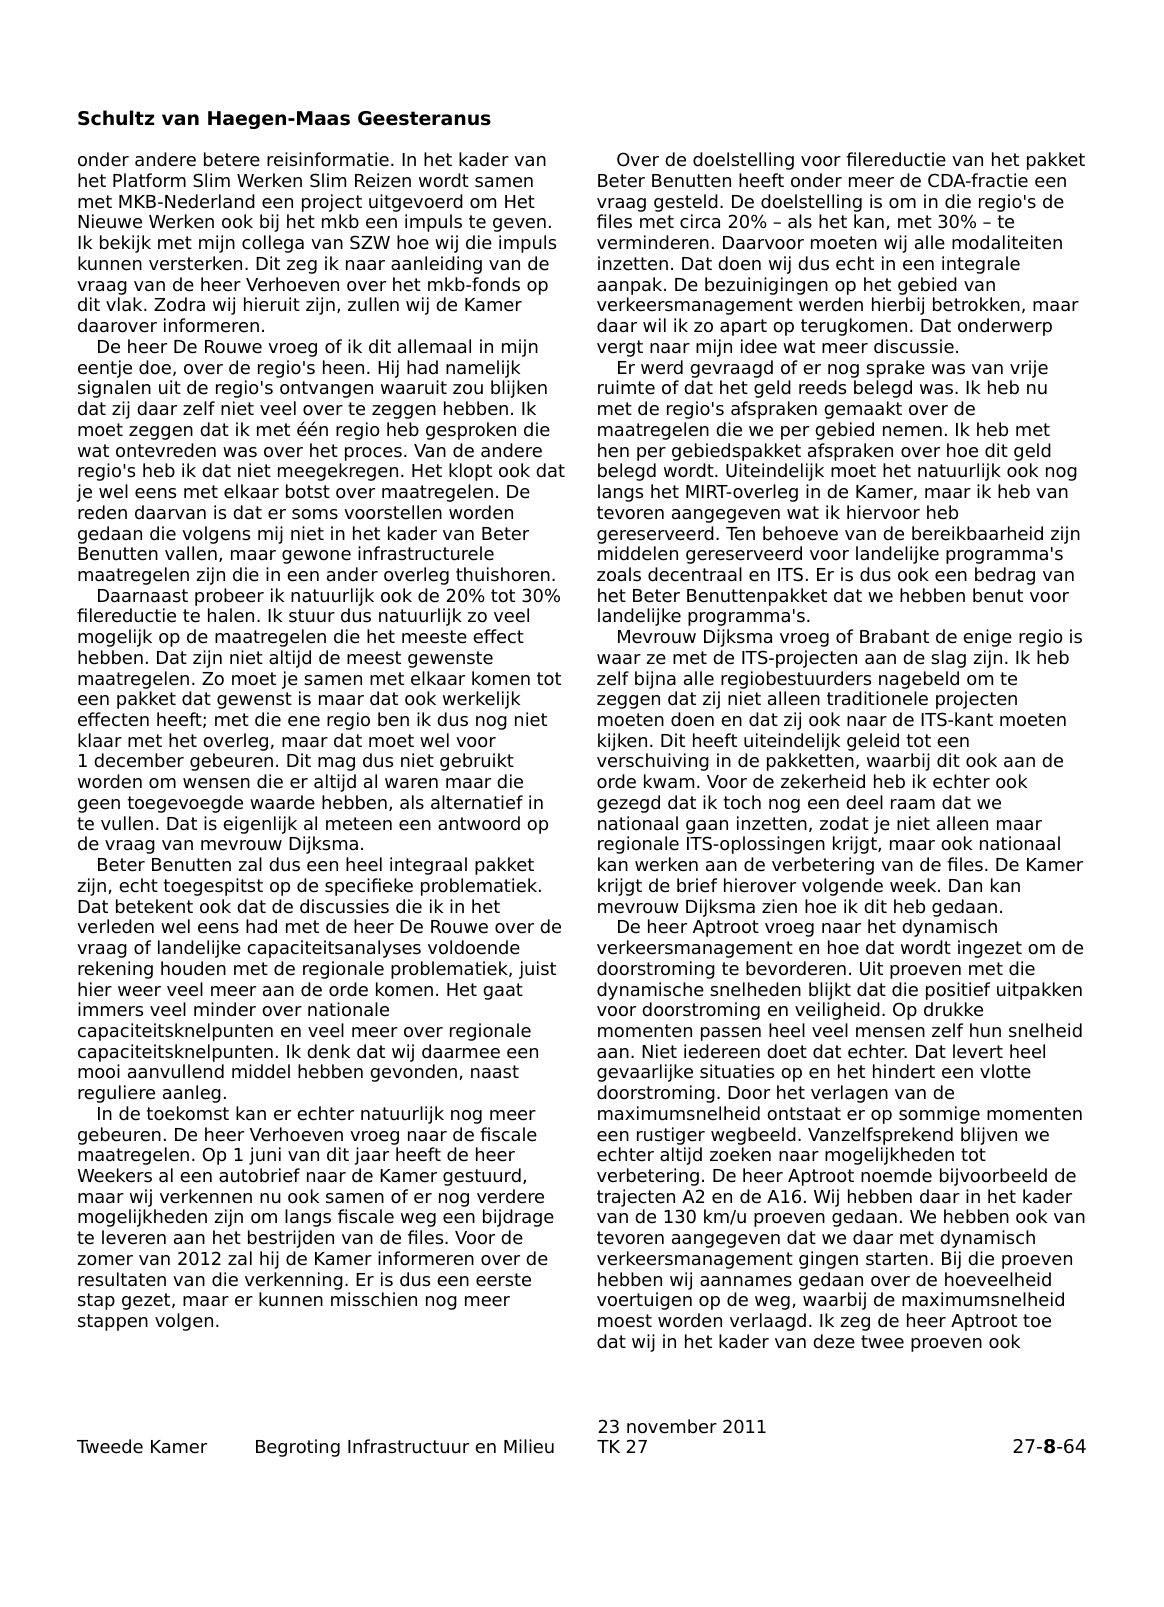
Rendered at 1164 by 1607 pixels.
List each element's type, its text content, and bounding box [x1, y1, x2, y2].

text Daarnaast probeer ik natuurlijk ook de 20% tot 30% filereductie te halen. Ik stuur dus natuurlijk zo veel mogelijk op de maatregelen die het meeste effect hebben. Dat zijn niet altijd de meest gewenste maatregelen. Zo moet je samen met elkaar komen tot een pakket dat gewenst is maar dat ook werkelijk effecten heeft; met die ene regio ben ik dus nog niet klaar met het overleg, maar dat moet wel voor 1 december gebeuren. Dit mag dus niet gebruikt worden om wensen die er altijd al waren maar die geen toegevoegde waarde hebben, als alternatief in te vullen. Dat is eigenlijk al meteen een antwoord op de vraag van mevrouw Dijksma. [77, 586, 567, 855]
text onder andere betere reisinformatie. In het kader van het Platform Slim Werken Slim Reizen wordt samen met MKB-Nederland een project uitgevoerd om Het Nieuwe Werken ook bij het mkb een impuls te geven. Ik bekijk met mijn collega van SZW hoe wij die impuls kunnen versterken. Dit zeg ik naar aanleiding van de vraag van de heer Verhoeven over het mkb-fonds op dit vlak. Zodra wij hieruit zijn, zullen wij de Kamer daarover informeren. [77, 150, 567, 337]
text Beter Benutten zal dus een heel integraal pakket zijn, echt toegespitst op de specifieke problematiek. Dat betekent ook dat de discussies die ik in het verleden wel eens had met de heer De Rouwe over de vraag of landelijke capaciteitsanalyses voldoende rekening houden met de regionale problematiek, juist hier weer veel meer aan de orde komen. Het gaat immers veel minder over nationale capaciteitsknelpunten en veel meer over regionale capaciteitsknelpunten. Ik denk dat wij daarmee een mooi aanvullend middel hebben gevonden, naast reguliere aanleg. [77, 855, 567, 1104]
text Er werd gevraagd of er nog sprake was van vrije ruimte of dat het geld reeds belegd was. Ik heb nu met de regio's afspraken gemaakt over de maatregelen die we per gebied nemen. Ik heb met hen per gebiedspakket afspraken over hoe dit geld belegd wordt. Uiteindelijk moet het natuurlijk ook nog langs het MIRT-overleg in de Kamer, maar ik heb van tevoren aangegeven wat ik hiervoor heb gereserveerd. Ten behoeve van de bereikbaarheid zijn middelen gereserveerd voor landelijke programma's zoals decentraal en ITS. Er is dus ook een bedrag van het Beter Benuttenpakket dat we hebben benut voor landelijke programma's. [596, 357, 1087, 627]
text Mevrouw Dijksma vroeg of Brabant de enige regio is waar ze met de ITS-projecten aan de slag zijn. Ik heb zelf bijna alle regiobestuurders nagebeld om te zeggen dat zij niet alleen traditionele projecten moeten doen en dat zij ook naar de ITS-kant moeten kijken. Dit heeft uiteindelijk geleid tot een verschuiving in de pakketten, waarbij dit ook aan de orde kwam. Voor de zekerheid heb ik echter ook gezegd dat ik toch nog een deel raam dat we nationaal gaan inzetten, zodat je niet alleen maar regionale ITS-oplossingen krijgt, maar ook nationaal kan werken aan de verbetering van de files. De Kamer krijgt de brief hierover volgende week. Dan kan mevrouw Dijksma zien hoe ik dit heb gedaan. [596, 627, 1087, 917]
text In de toekomst kan er echter natuurlijk nog meer gebeuren. De heer Verhoeven vroeg naar de fiscale maatregelen. Op 1 juni van dit jaar heeft de heer Weekers al een autobrief naar de Kamer gestuurd, maar wij verkennen nu ook samen of er nog verdere mogelijkheden zijn om langs fiscale weg een bijdrage te leveren aan het bestrijden van de files. Voor de zomer van 2012 zal hij de Kamer informeren over de resultaten van die verkenning. Er is dus een eerste stap gezet, maar er kunnen misschien nog meer stappen volgen. [77, 1104, 567, 1332]
text De heer Aptroot vroeg naar het dynamisch verkeersmanagement en hoe dat wordt ingezet om de doorstroming te bevorderen. Uit proeven met die dynamische snelheden blijkt dat die positief uitpakken voor doorstroming en veiligheid. Op drukke momenten passen heel veel mensen zelf hun snelheid aan. Niet iedereen doet dat echter. Dat levert heel gevaarlijke situaties op en het hindert een vlotte doorstroming. Door het verlagen van de maximumsnelheid ontstaat er op sommige momenten een rustiger wegbeeld. Vanzelfsprekend blijven we echter altijd zoeken naar mogelijkheden tot verbetering. De heer Aptroot noemde bijvoorbeeld de trajecten A2 en de A16. Wij hebben daar in het kader van de 130 km/u proeven gedaan. We hebben ook van tevoren aangegeven dat we daar met dynamisch verkeersmanagement gingen starten. Bij die proeven hebben wij aannames gedaan over de hoeveelheid voertuigen op de weg, waarbij de maximumsnelheid moest worden verlaagd. Ik zeg de heer Aptroot toe dat wij in het kader van deze twee proeven ook [596, 917, 1087, 1352]
text Over de doelstelling voor filereductie van het pakket Beter Benutten heeft onder meer de CDA-fractie een vraag gesteld. De doelstelling is om in die regio's de files met circa 20% – als het kan, met 30% – te verminderen. Daarvoor moeten wij alle modaliteiten inzetten. Dat doen wij dus echt in een integrale aanpak. De bezuinigingen op het gebied van verkeersmanagement werden hierbij betrokken, maar daar wil ik zo apart op terugkomen. Dat onderwerp vergt naar mijn idee wat meer discussie. [596, 150, 1087, 357]
text De heer De Rouwe vroeg of ik dit allemaal in mijn eentje doe, over de regio's heen. Hij had namelijk signalen uit de regio's ontvangen waaruit zou blijken dat zij daar zelf niet veel over te zeggen hebben. Ik moet zeggen dat ik met één regio heb gesproken die wat ontevreden was over het proces. Van de andere regio's heb ik dat niet meegekregen. Het klopt ook dat je wel eens met elkaar botst over maatregelen. De reden daarvan is dat er soms voorstellen worden gedaan die volgens mij niet in het kader van Beter Benutten vallen, maar gewone infrastructurele maatregelen zijn die in een ander overleg thuishoren. [77, 337, 567, 586]
